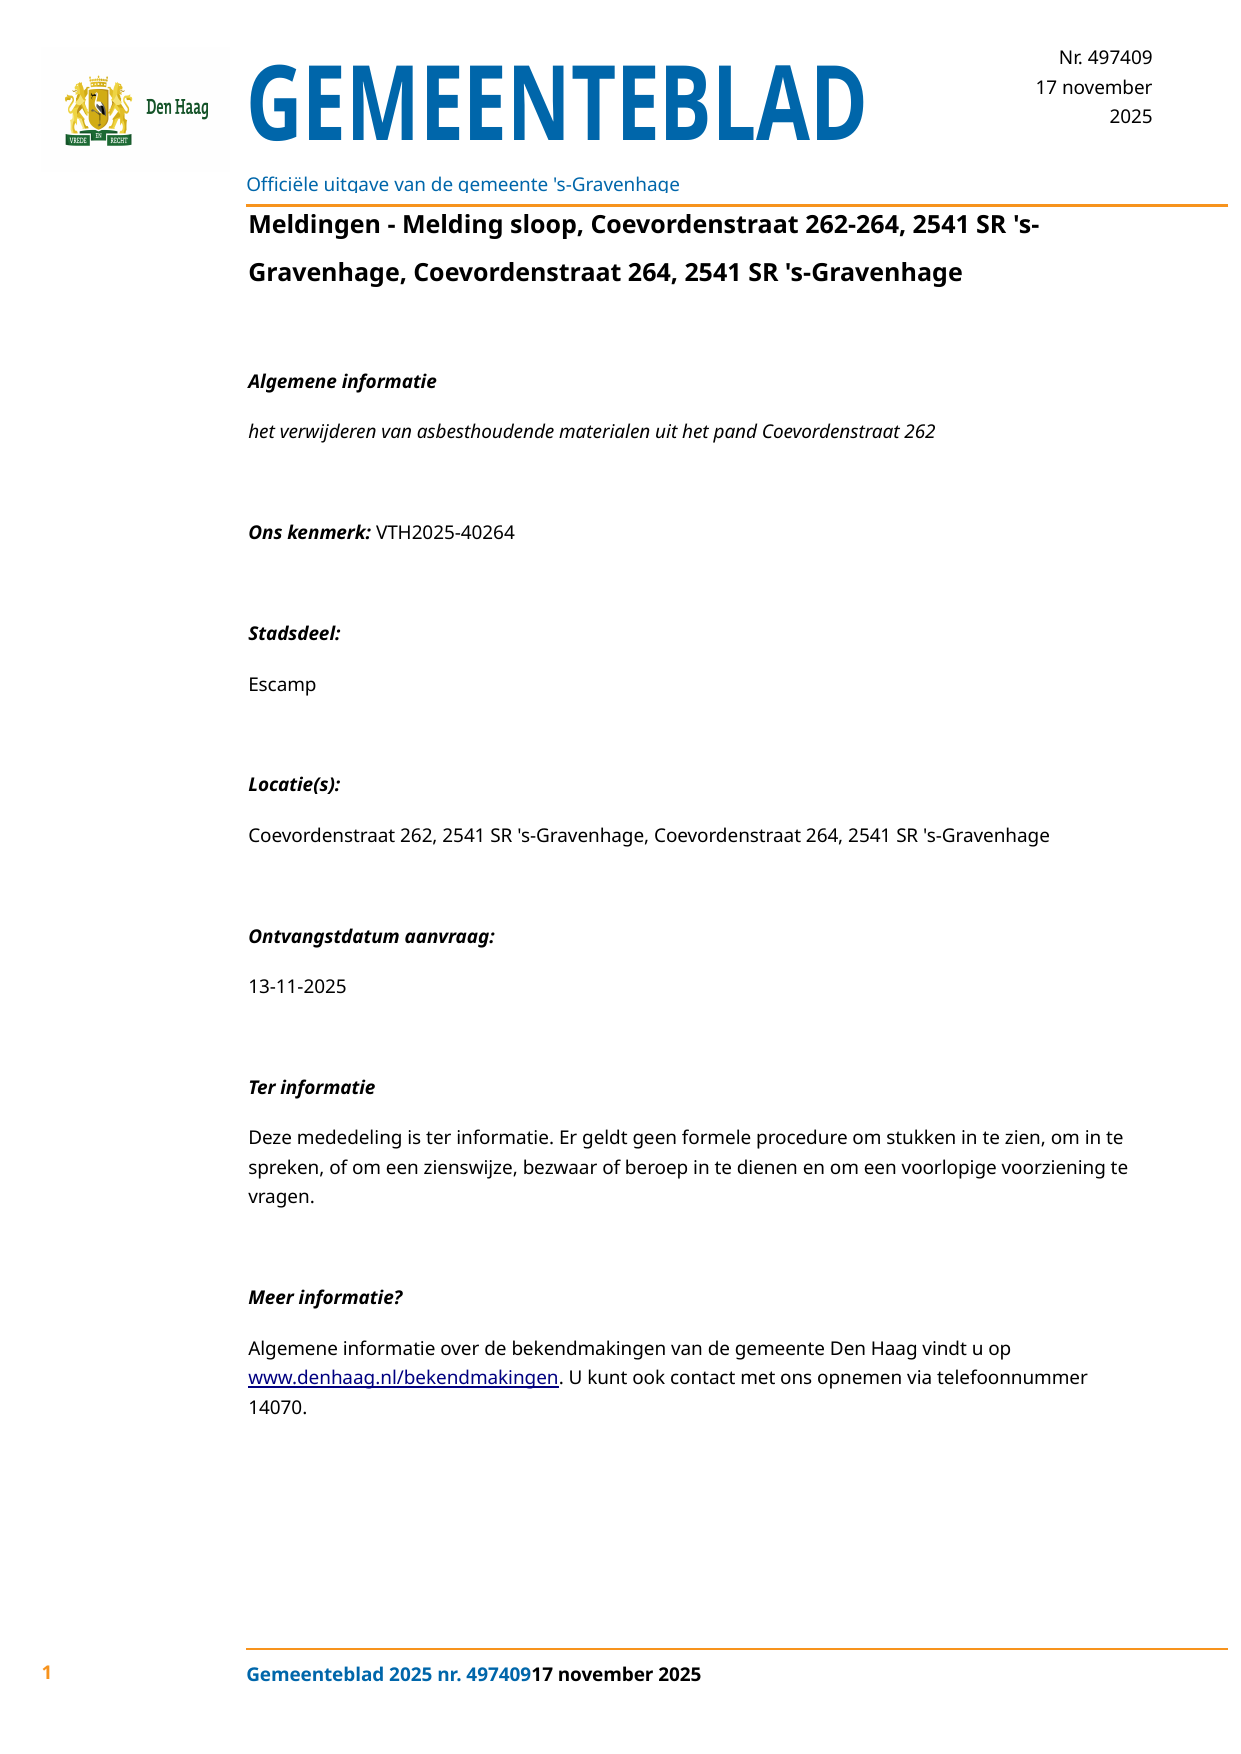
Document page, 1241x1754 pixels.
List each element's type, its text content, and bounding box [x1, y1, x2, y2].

text Algemene informatie over de bekendmakingen van de gemeente Den Haag vindt u op www.denhaag.nl/bekendmakingen. U kunt ook contact met ons opnemen via telefoonnummer 14070. [248, 1335, 1152, 1420]
text Ons kenmerk: VTH2025-40264 [248, 519, 1152, 545]
text Meer informatie? [248, 1284, 1152, 1310]
text Escamp [248, 671, 1152, 697]
text Locatie(s): [248, 772, 1152, 797]
text Ter informatie [248, 1074, 1152, 1100]
text Ontvangstdatum aanvraag: [248, 923, 1152, 949]
picture [41, 47, 231, 172]
text Coevordenstraat 262, 2541 SR 's-Gravenhage, Coevordenstraat 264, 2541 SR 's-Gravenhage [248, 822, 1152, 848]
text Meldingen - Melding sloop, Coevordenstraat 262-264, 2541 SR 's-Gravenhage, Coevordenstraat 264, 2541 SR 's-Gravenhage [248, 207, 1152, 288]
text Deze mededeling is ter informatie. Er geldt geen formele procedure om stukken in te zien, om in te spreken, of om een zienswijze, bezwaar of beroep in te dienen en om een voorlopige voorziening te vragen. [248, 1124, 1152, 1209]
text 13-11-2025 [248, 973, 1152, 999]
text Algemene informatie [248, 368, 1152, 394]
text het verwijderen van asbesthoudende materialen uit het pand Coevordenstraat 262 [248, 419, 1152, 444]
text Stadsdeel: [248, 620, 1152, 646]
